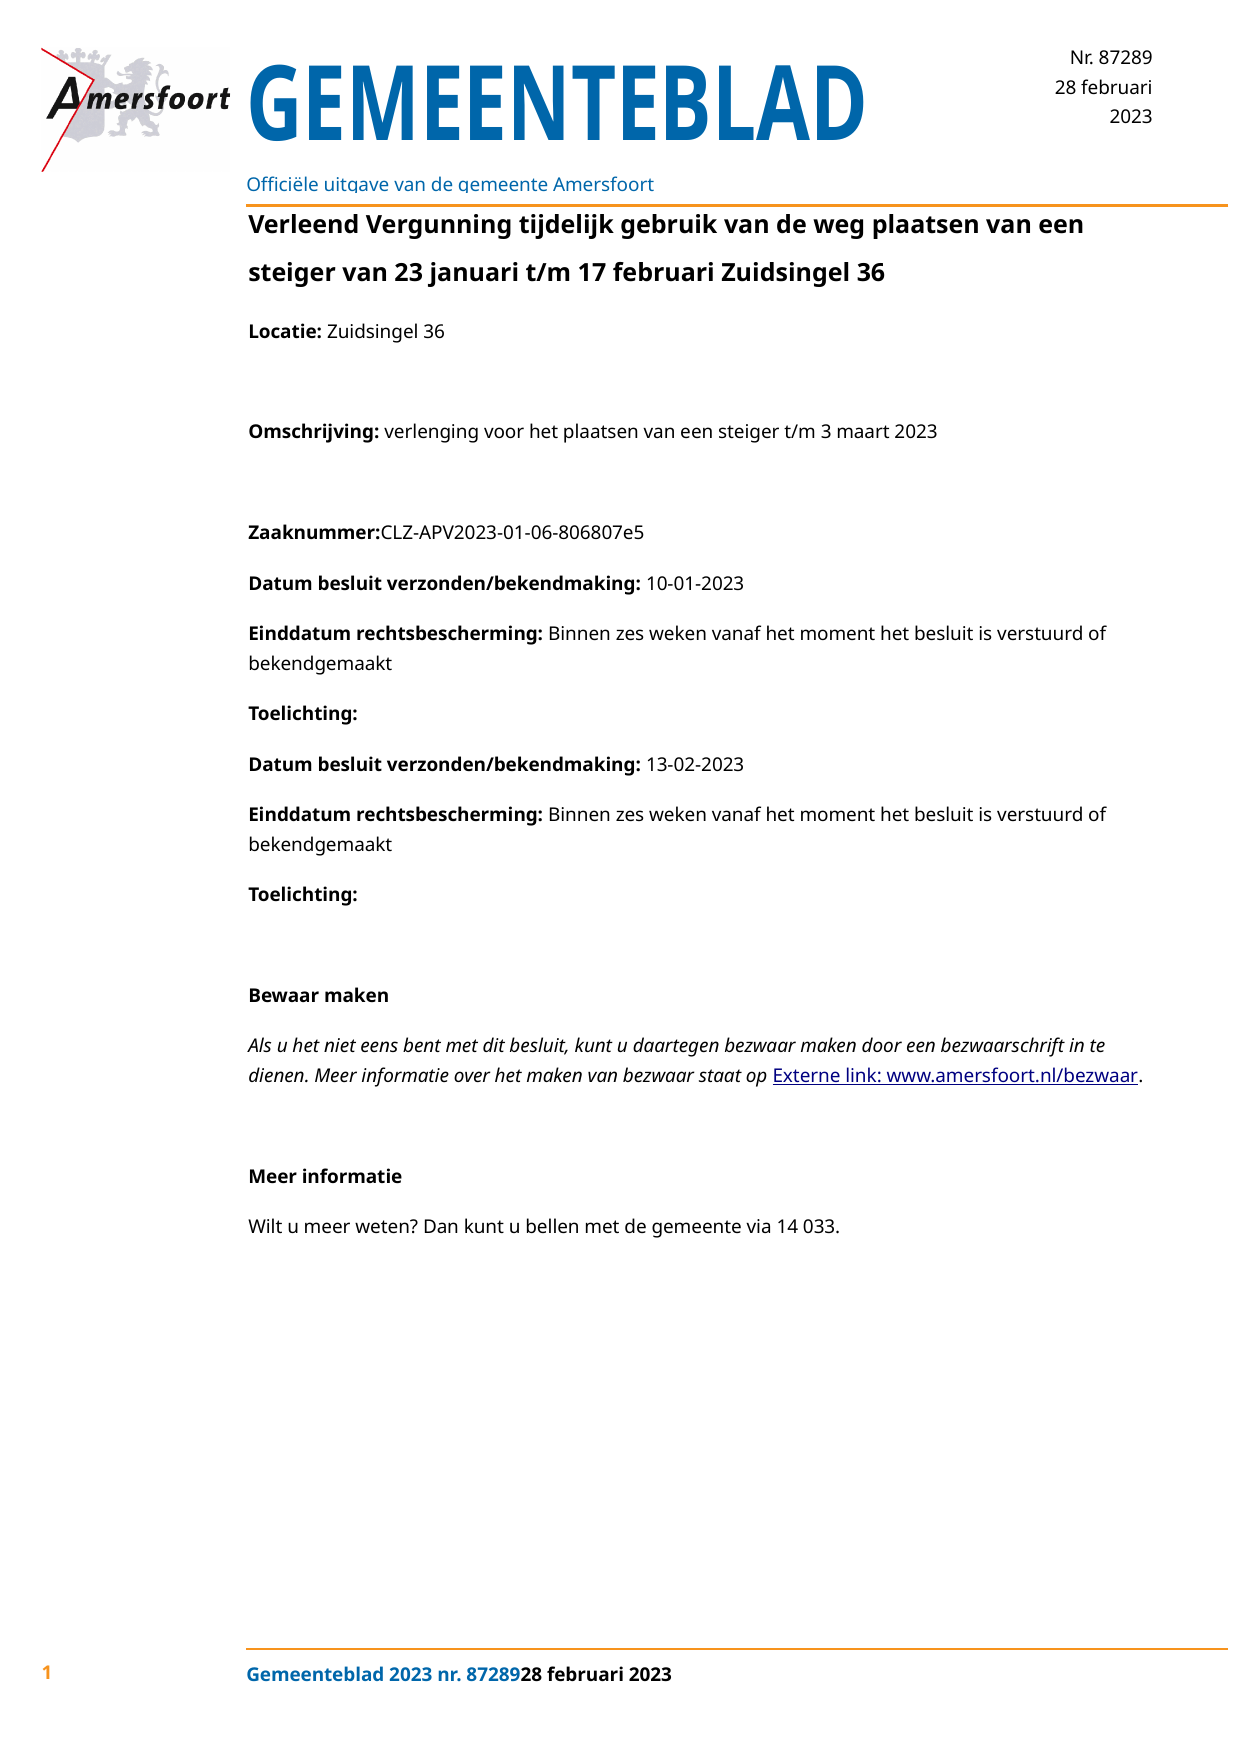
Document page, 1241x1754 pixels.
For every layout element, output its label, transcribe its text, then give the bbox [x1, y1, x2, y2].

text Als u het niet eens bent met dit besluit, kunt u daartegen bezwaar maken door een bezwaarschrift in te dienen. Meer informatie over het maken van bezwaar staat op Externe link: www.amersfoort.nl/bezwaar. [248, 1032, 1152, 1088]
text Einddatum rechtsbescherming: Binnen zes weken vanaf het moment het besluit is verstuurd of bekendgemaakt [248, 620, 1152, 676]
text Toelichting: [248, 700, 1152, 726]
text Datum besluit verzonden/bekendmaking: 13-02-2023 [248, 751, 1152, 777]
picture [41, 47, 231, 172]
text Locatie: Zuidsingel 36 [248, 318, 1152, 344]
text Einddatum rechtsbescherming: Binnen zes weken vanaf het moment het besluit is verstuurd of bekendgemaakt [248, 801, 1152, 857]
text Wilt u meer weten? Dan kunt u bellen met de gemeente via 14 033. [248, 1213, 1152, 1239]
text Toelichting: [248, 881, 1152, 907]
text Meer informatie [248, 1163, 1152, 1189]
text Bewaar maken [248, 982, 1152, 1008]
text Datum besluit verzonden/bekendmaking: 10-01-2023 [248, 570, 1152, 596]
text Verleend Vergunning tijdelijk gebruik van de weg plaatsen van een steiger van 23 januari t/m 17 februari Zuidsingel 36 [248, 207, 1152, 288]
text Zaaknummer:CLZ-APV2023-01-06-806807e5 [248, 519, 1152, 545]
text Omschrijving: verlenging voor het plaatsen van een steiger t/m 3 maart 2023 [248, 419, 1152, 444]
